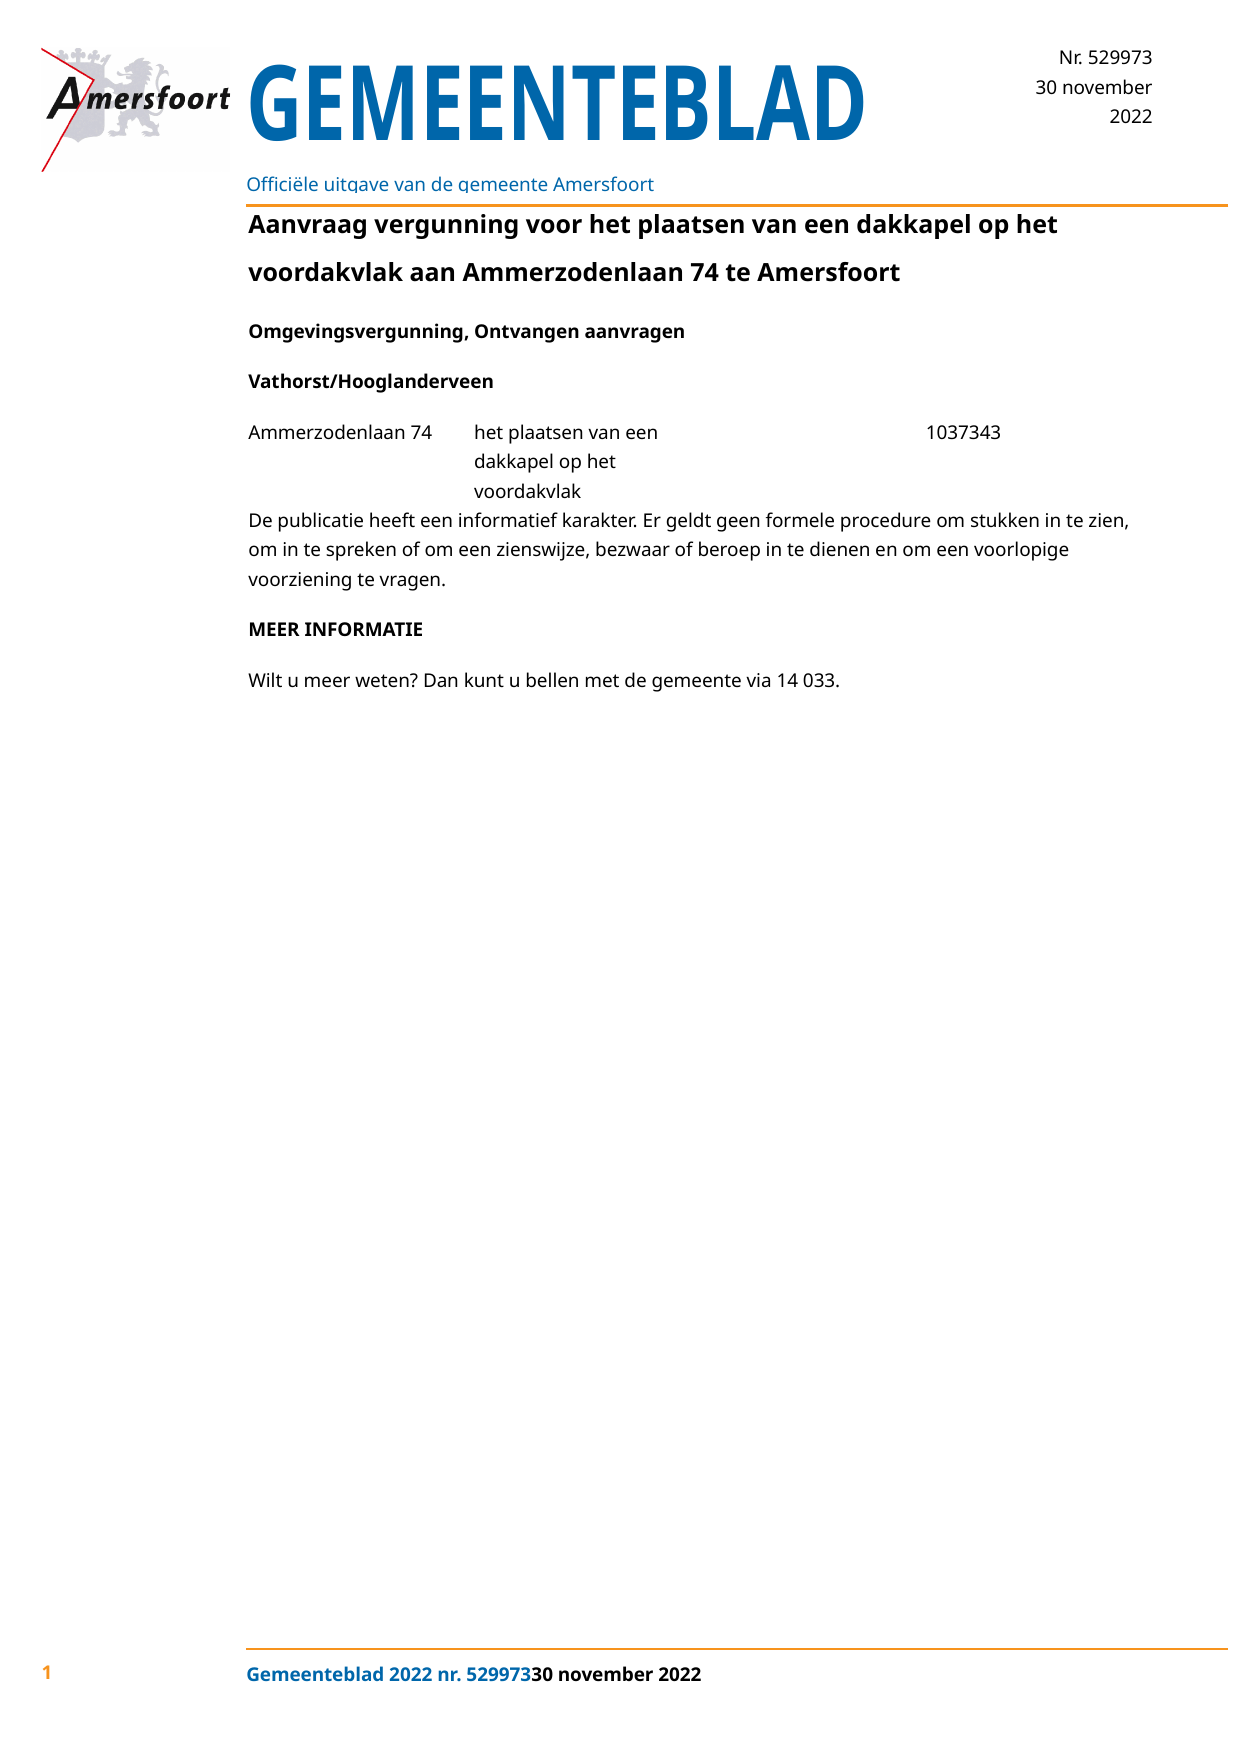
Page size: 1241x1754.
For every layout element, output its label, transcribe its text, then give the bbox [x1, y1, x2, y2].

text MEER INFORMATIE [248, 617, 1152, 642]
table_header Ammerzodenlaan 74 [248, 419, 474, 504]
text De publicatie heeft een informatief karakter. Er geldt geen formele procedure om stukken in te zien, om in te spreken of om een zienswijze, bezwaar of beroep in te dienen en om een voorlopige voorziening te vragen. [248, 507, 1152, 592]
picture [41, 47, 231, 172]
text Omgevingsvergunning, Ontvangen aanvragen [248, 318, 1152, 344]
table_header het plaatsen van een dakkapel op het voordakvlak [474, 419, 700, 504]
text Vathorst/Hooglanderveen [248, 368, 1152, 394]
text Wilt u meer weten? Dan kunt u bellen met de gemeente via 14 033. [248, 667, 1152, 693]
table_header [700, 419, 926, 504]
table_header 1037343 [926, 419, 1152, 504]
text Aanvraag vergunning voor het plaatsen van een dakkapel op het voordakvlak aan Ammerzodenlaan 74 te Amersfoort [248, 207, 1152, 288]
